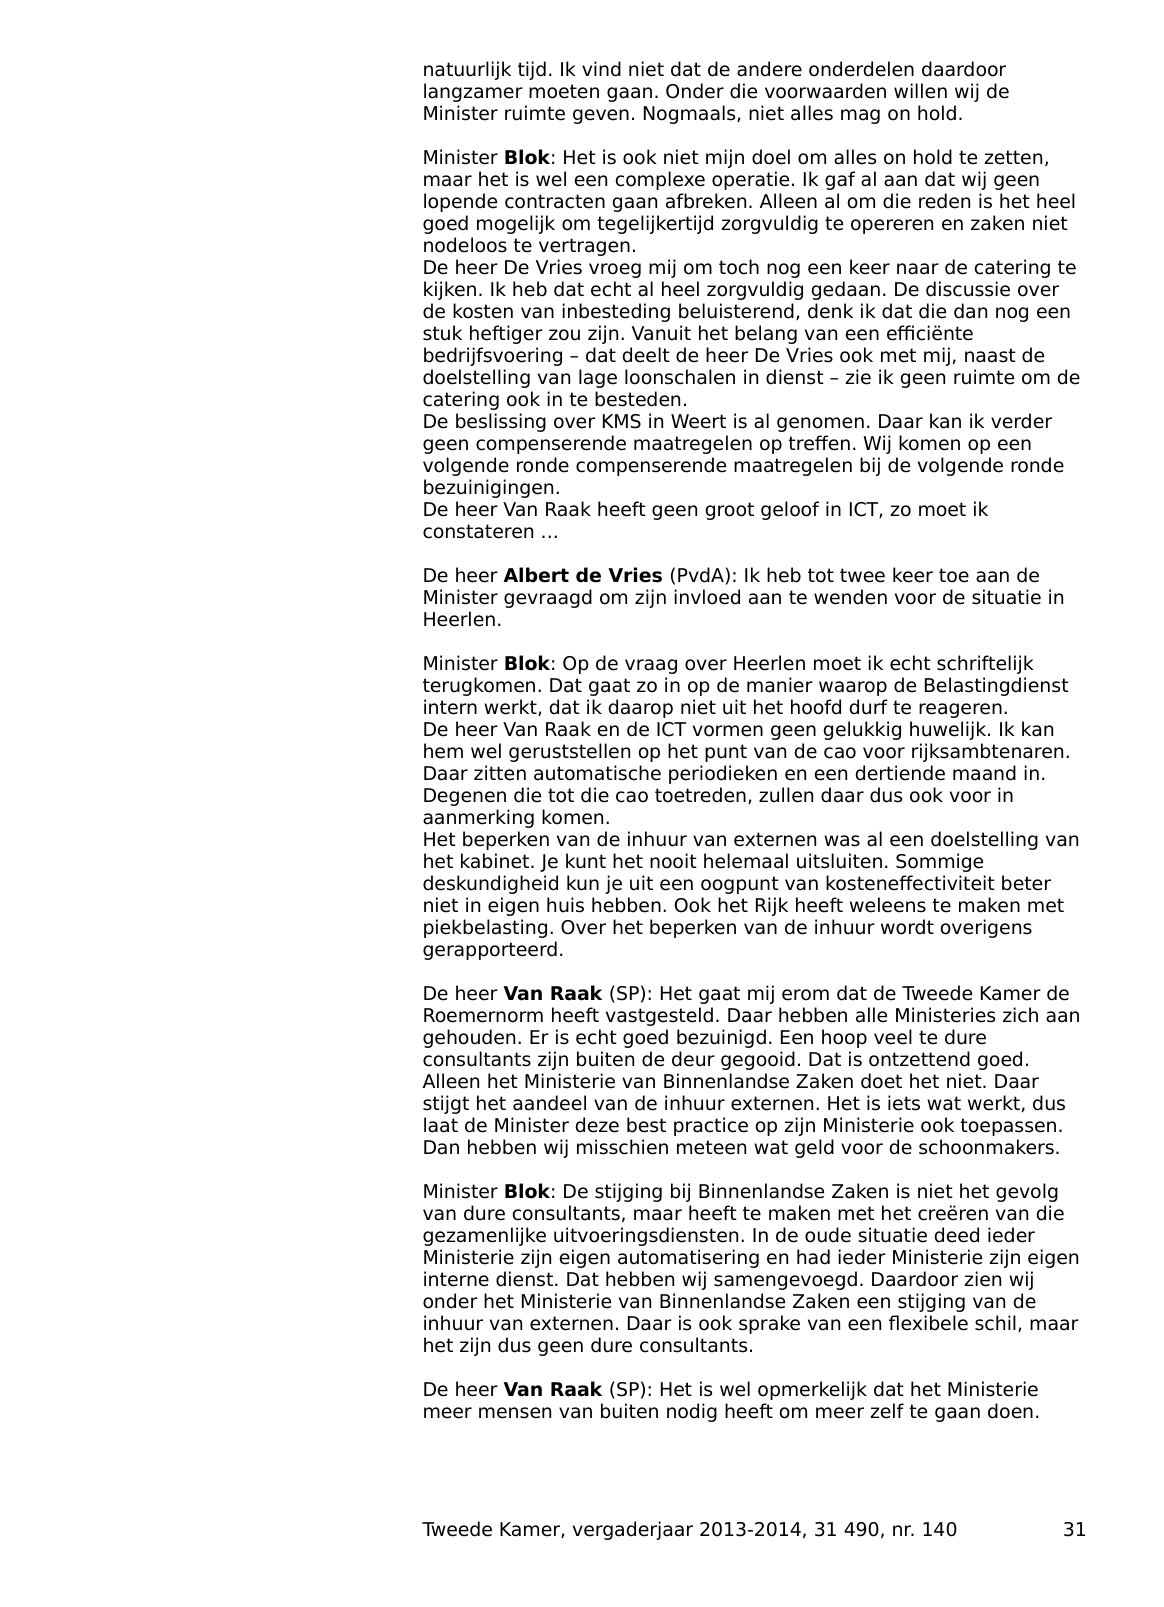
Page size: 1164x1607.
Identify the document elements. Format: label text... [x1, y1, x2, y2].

text De heer Van Raak heeft geen groot geloof in ICT, zo moet ik constateren ... [422, 499, 1087, 543]
text natuurlijk tijd. Ik vind niet dat de andere onderdelen daardoor langzamer moeten gaan. Onder die voorwaarden willen wij de Minister ruimte geven. Nogmaals, niet alles mag on hold. [422, 59, 1087, 125]
text De heer Van Raak (SP): Het gaat mij erom dat de Tweede Kamer de Roemernorm heeft vastgesteld. Daar hebben alle Ministeries zich aan gehouden. Er is echt goed bezuinigd. Een hoop veel te dure consultants zijn buiten de deur gegooid. Dat is ontzettend goed. Alleen het Ministerie van Binnenlandse Zaken doet het niet. Daar stijgt het aandeel van de inhuur externen. Het is iets wat werkt, dus laat de Minister deze best practice op zijn Ministerie ook toepassen. Dan hebben wij misschien meteen wat geld voor de schoonmakers. [422, 983, 1087, 1159]
text Minister Blok: Het is ook niet mijn doel om alles on hold te zetten, maar het is wel een complexe operatie. Ik gaf al aan dat wij geen lopende contracten gaan afbreken. Alleen al om die reden is het heel goed mogelijk om tegelijkertijd zorgvuldig te opereren en zaken niet nodeloos te vertragen. [422, 147, 1087, 257]
text Minister Blok: De stijging bij Binnenlandse Zaken is niet het gevolg van dure consultants, maar heeft te maken met het creëren van die gezamenlijke uitvoeringsdiensten. In de oude situatie deed ieder Ministerie zijn eigen automatisering en had ieder Ministerie zijn eigen interne dienst. Dat hebben wij samengevoegd. Daardoor zien wij onder het Ministerie van Binnenlandse Zaken een stijging van de inhuur van externen. Daar is ook sprake van een flexibele schil, maar het zijn dus geen dure consultants. [422, 1181, 1087, 1357]
text Het beperken van de inhuur van externen was al een doelstelling van het kabinet. Je kunt het nooit helemaal uitsluiten. Sommige deskundigheid kun je uit een oogpunt van kosteneffectiviteit beter niet in eigen huis hebben. Ook het Rijk heeft weleens te maken met piekbelasting. Over het beperken van de inhuur wordt overigens gerapporteerd. [422, 829, 1087, 961]
text De heer Van Raak en de ICT vormen geen gelukkig huwelijk. Ik kan hem wel geruststellen op het punt van de cao voor rijksambtenaren. Daar zitten automatische periodieken en een dertiende maand in. Degenen die tot die cao toetreden, zullen daar dus ook voor in aanmerking komen. [422, 719, 1087, 829]
text De beslissing over KMS in Weert is al genomen. Daar kan ik verder geen compenserende maatregelen op treffen. Wij komen op een volgende ronde compenserende maatregelen bij de volgende ronde bezuinigingen. [422, 411, 1087, 499]
text De heer Van Raak (SP): Het is wel opmerkelijk dat het Ministerie meer mensen van buiten nodig heeft om meer zelf te gaan doen. [422, 1379, 1087, 1423]
text De heer De Vries vroeg mij om toch nog een keer naar de catering te kijken. Ik heb dat echt al heel zorgvuldig gedaan. De discussie over de kosten van inbesteding beluisterend, denk ik dat die dan nog een stuk heftiger zou zijn. Vanuit het belang van een efficiënte bedrijfsvoering – dat deelt de heer De Vries ook met mij, naast de doelstelling van lage loonschalen in dienst – zie ik geen ruimte om de catering ook in te besteden. [422, 257, 1087, 411]
text De heer Albert de Vries (PvdA): Ik heb tot twee keer toe aan de Minister gevraagd om zijn invloed aan te wenden voor de situatie in Heerlen. [422, 565, 1087, 631]
text Minister Blok: Op de vraag over Heerlen moet ik echt schriftelijk terugkomen. Dat gaat zo in op de manier waarop de Belastingdienst intern werkt, dat ik daarop niet uit het hoofd durf te reageren. [422, 653, 1087, 719]
